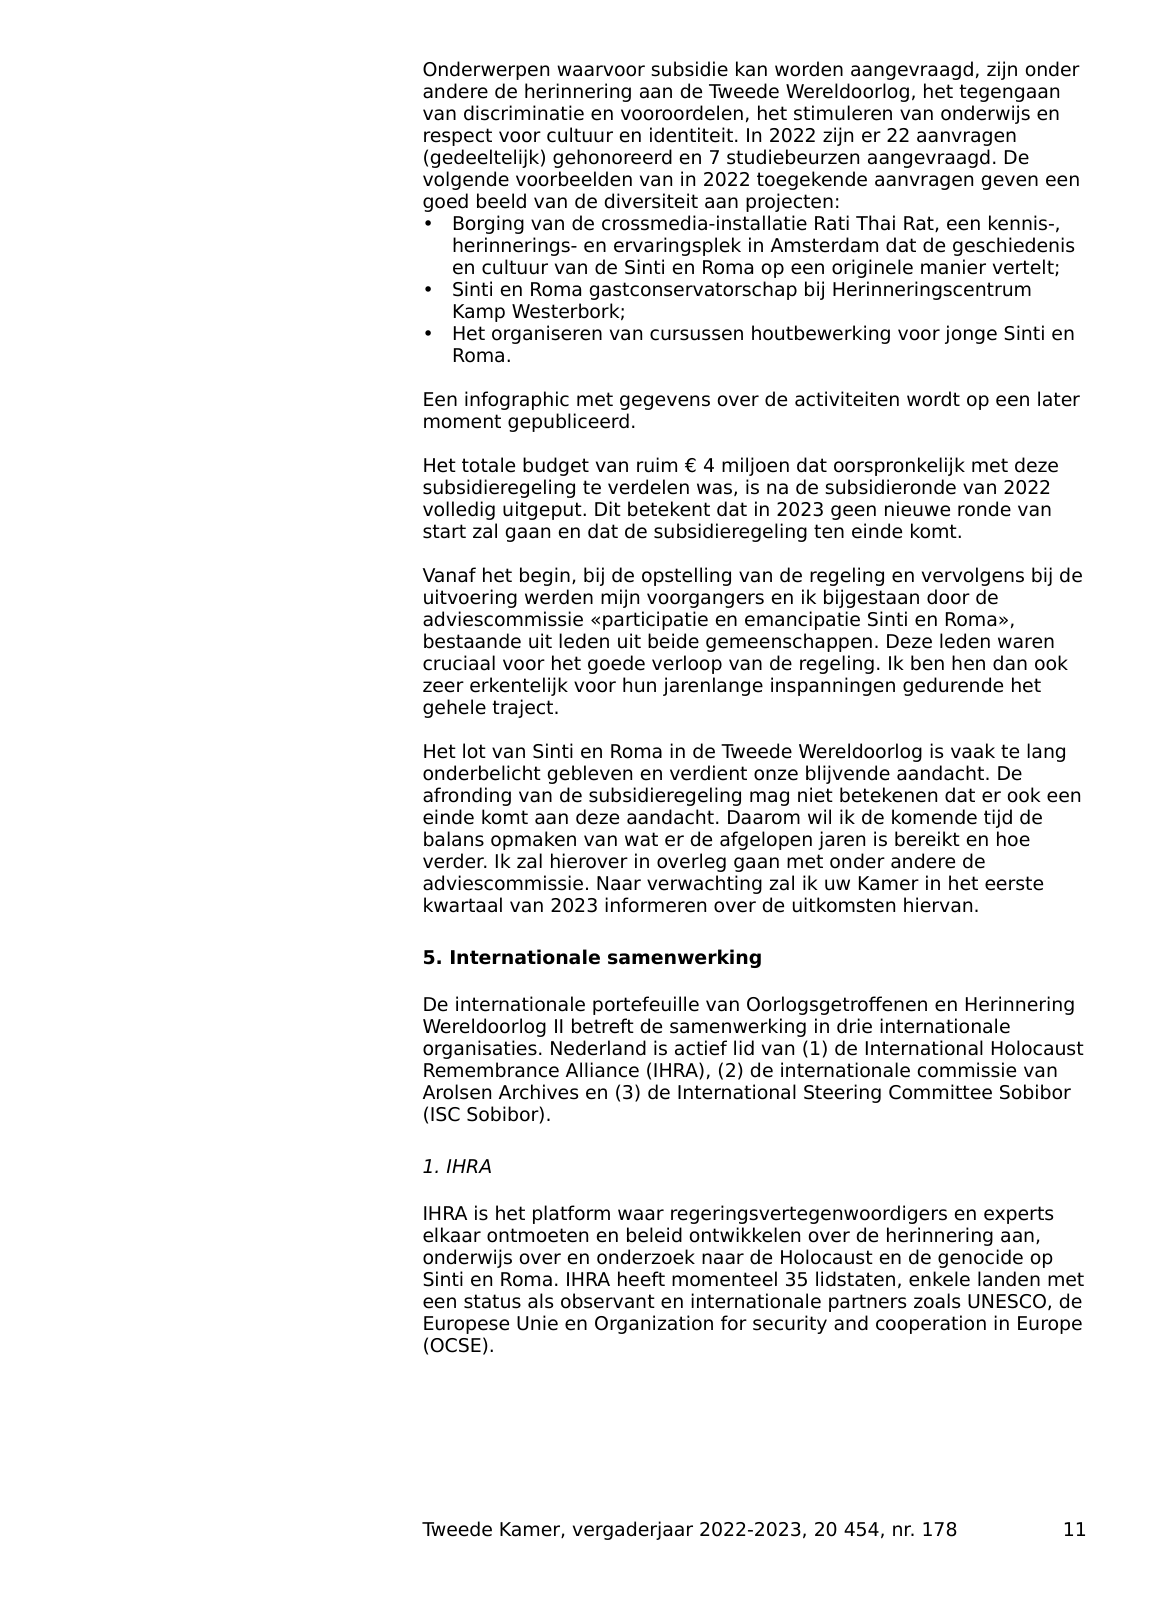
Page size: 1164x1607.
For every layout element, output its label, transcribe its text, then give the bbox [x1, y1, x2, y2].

subtitle 5. Internationale samenwerking [422, 947, 1087, 969]
text Het lot van Sinti en Roma in de Tweede Wereldoorlog is vaak te lang onderbelicht gebleven en verdient onze blijvende aandacht. De afronding van de subsidieregeling mag niet betekenen dat er ook een einde komt aan deze aandacht. Daarom wil ik de komende tijd de balans opmaken van wat er de afgelopen jaren is bereikt en hoe verder. Ik zal hierover in overleg gaan met onder andere de adviescommissie. Naar verwachting zal ik uw Kamer in het eerste kwartaal van 2023 informeren over de uitkomsten hiervan. [422, 741, 1087, 917]
text De internationale portefeuille van Oorlogsgetroffenen en Herinnering Wereldoorlog II betreft de samenwerking in drie internationale organisaties. Nederland is actief lid van (1) de International Holocaust Remembrance Alliance (IHRA), (2) de internationale commissie van Arolsen Archives en (3) de International Steering Committee Sobibor (ISC Sobibor). [422, 994, 1087, 1126]
text IHRA is het platform waar regeringsvertegenwoordigers en experts elkaar ontmoeten en beleid ontwikkelen over de herinnering aan, onderwijs over en onderzoek naar de Holocaust en de genocide op Sinti en Roma. IHRA heeft momenteel 35 lidstaten, enkele landen met een status als observant en internationale partners zoals UNESCO, de Europese Unie en Organization for security and cooperation in Europe (OCSE). [422, 1203, 1087, 1357]
subtitle 1. IHRA [422, 1156, 1087, 1178]
text • Borging van de crossmedia-installatie Rati Thai Rat, een kennis-, herinnerings- en ervaringsplek in Amsterdam dat de geschiedenis en cultuur van de Sinti en Roma op een originele manier vertelt; [422, 213, 1087, 279]
text • Sinti en Roma gastconservatorschap bij Herinneringscentrum Kamp Westerbork; [422, 279, 1087, 323]
text Het totale budget van ruim € 4 miljoen dat oorspronkelijk met deze subsidieregeling te verdelen was, is na de subsidieronde van 2022 volledig uitgeput. Dit betekent dat in 2023 geen nieuwe ronde van start zal gaan en dat de subsidieregeling ten einde komt. [422, 455, 1087, 543]
text • Het organiseren van cursussen houtbewerking voor jonge Sinti en Roma. [422, 323, 1087, 367]
text Een infographic met gegevens over de activiteiten wordt op een later moment gepubliceerd. [422, 389, 1087, 433]
text Onderwerpen waarvoor subsidie kan worden aangevraagd, zijn onder andere de herinnering aan de Tweede Wereldoorlog, het tegengaan van discriminatie en vooroordelen, het stimuleren van onderwijs en respect voor cultuur en identiteit. In 2022 zijn er 22 aanvragen (gedeeltelijk) gehonoreerd en 7 studiebeurzen aangevraagd. De volgende voorbeelden van in 2022 toegekende aanvragen geven een goed beeld van de diversiteit aan projecten: [422, 59, 1087, 213]
text Vanaf het begin, bij de opstelling van de regeling en vervolgens bij de uitvoering werden mijn voorgangers en ik bijgestaan door de adviescommissie «participatie en emancipatie Sinti en Roma», bestaande uit leden uit beide gemeenschappen. Deze leden waren cruciaal voor het goede verloop van de regeling. Ik ben hen dan ook zeer erkentelijk voor hun jarenlange inspanningen gedurende het gehele traject. [422, 565, 1087, 719]
